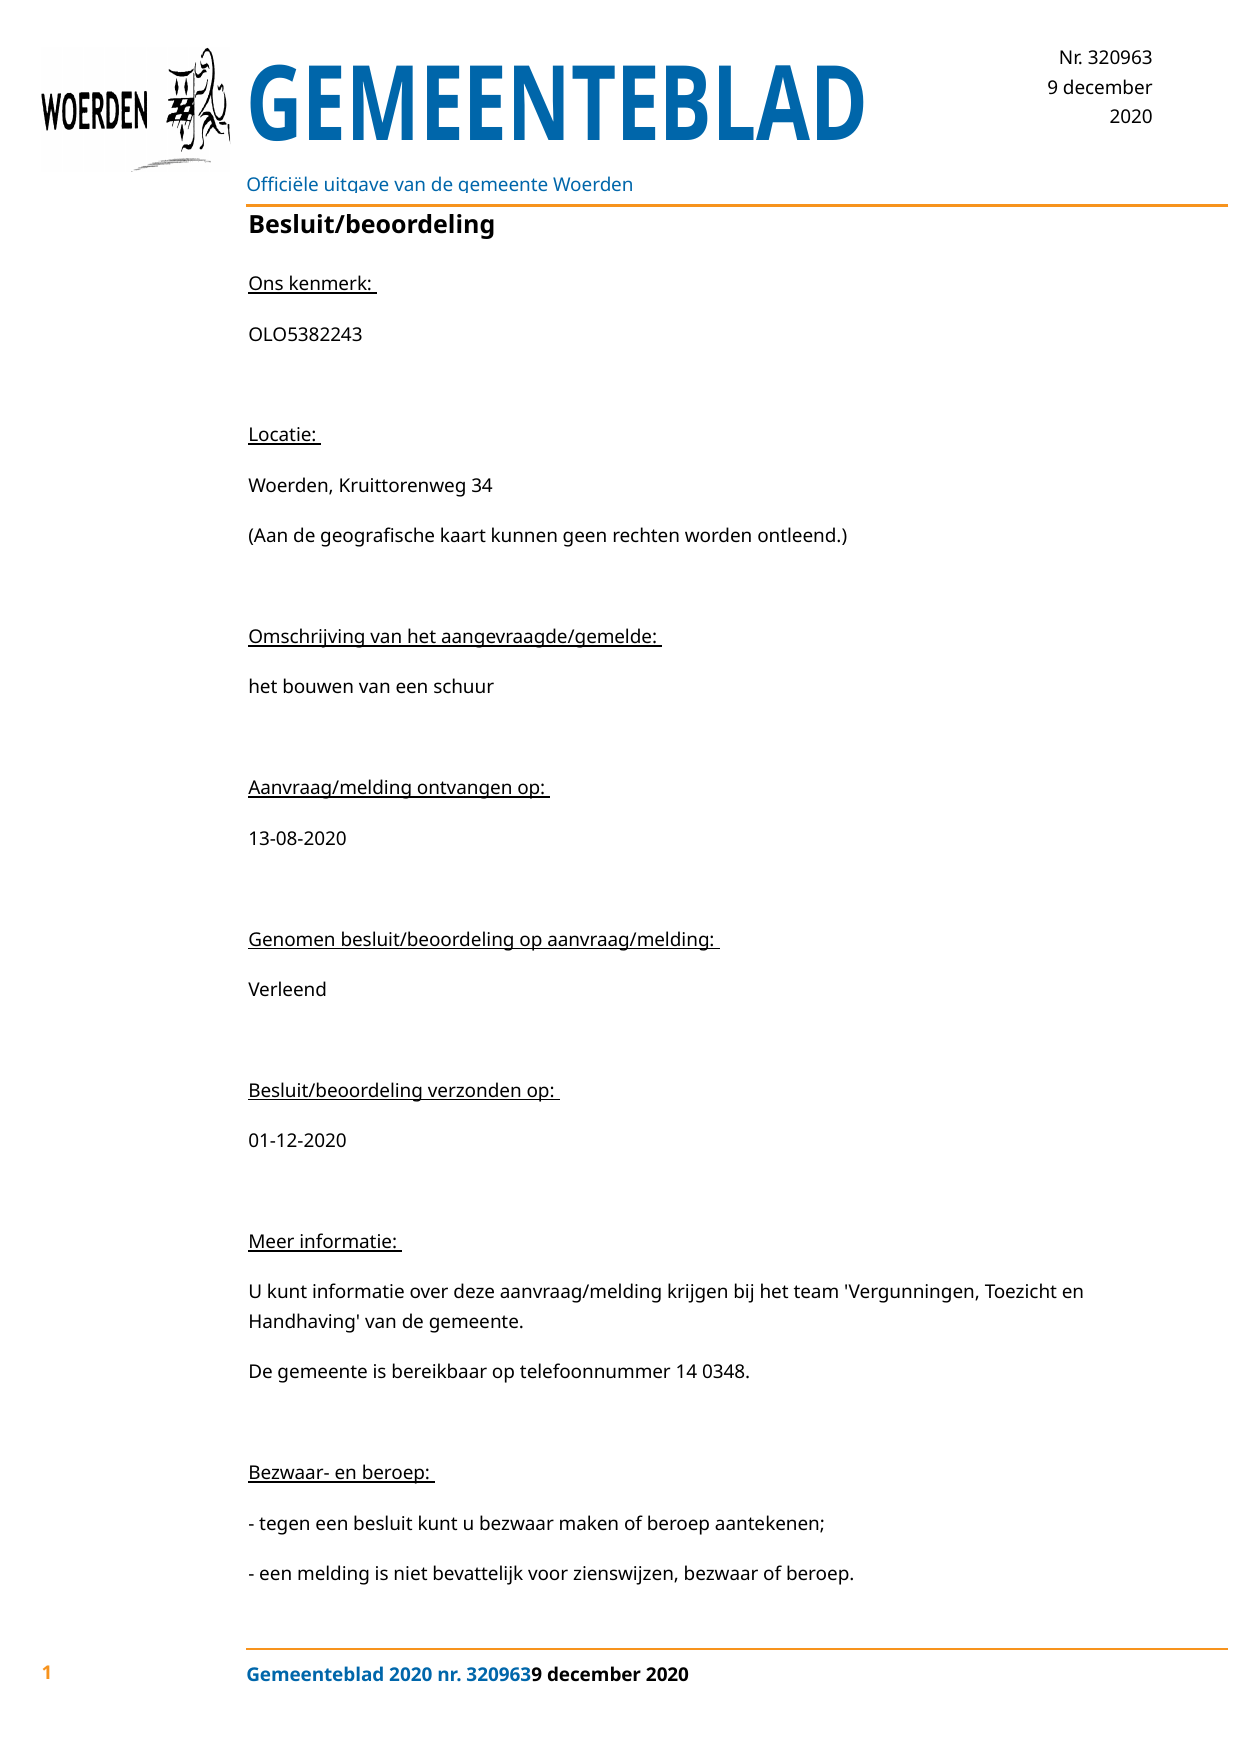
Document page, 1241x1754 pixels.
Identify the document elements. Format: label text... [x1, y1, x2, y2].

text Verleend [248, 976, 1152, 1002]
text (Aan de geografische kaart kunnen geen rechten worden ontleend.) [248, 522, 1152, 548]
text Locatie: [248, 422, 1152, 447]
text Besluit/beoordeling verzonden op: [248, 1077, 1152, 1103]
text U kunt informatie over deze aanvraag/melding krijgen bij het team 'Vergunningen, Toezicht en Handhaving' van de gemeente. [248, 1279, 1152, 1334]
text - een melding is niet bevattelijk voor zienswijzen, bezwaar of beroep. [248, 1560, 1152, 1586]
text De gemeente is bereikbaar op telefoonnummer 14 0348. [248, 1359, 1152, 1384]
text 01-12-2020 [248, 1127, 1152, 1153]
text OLO5382243 [248, 321, 1152, 346]
text Ons kenmerk: [248, 270, 1152, 296]
text Besluit/beoordeling [248, 207, 1152, 241]
text 13-08-2020 [248, 825, 1152, 851]
text Bezwaar- en beroep: [248, 1459, 1152, 1485]
picture [41, 47, 231, 172]
text Aanvraag/melding ontvangen op: [248, 774, 1152, 800]
text - tegen een besluit kunt u bezwaar maken of beroep aantekenen; [248, 1510, 1152, 1536]
text Omschrijving van het aangevraagde/gemelde: [248, 623, 1152, 649]
text Woerden, Kruittorenweg 34 [248, 472, 1152, 498]
text Genomen besluit/beoordeling op aanvraag/melding: [248, 926, 1152, 951]
text het bouwen van een schuur [248, 674, 1152, 699]
text Meer informatie: [248, 1228, 1152, 1254]
